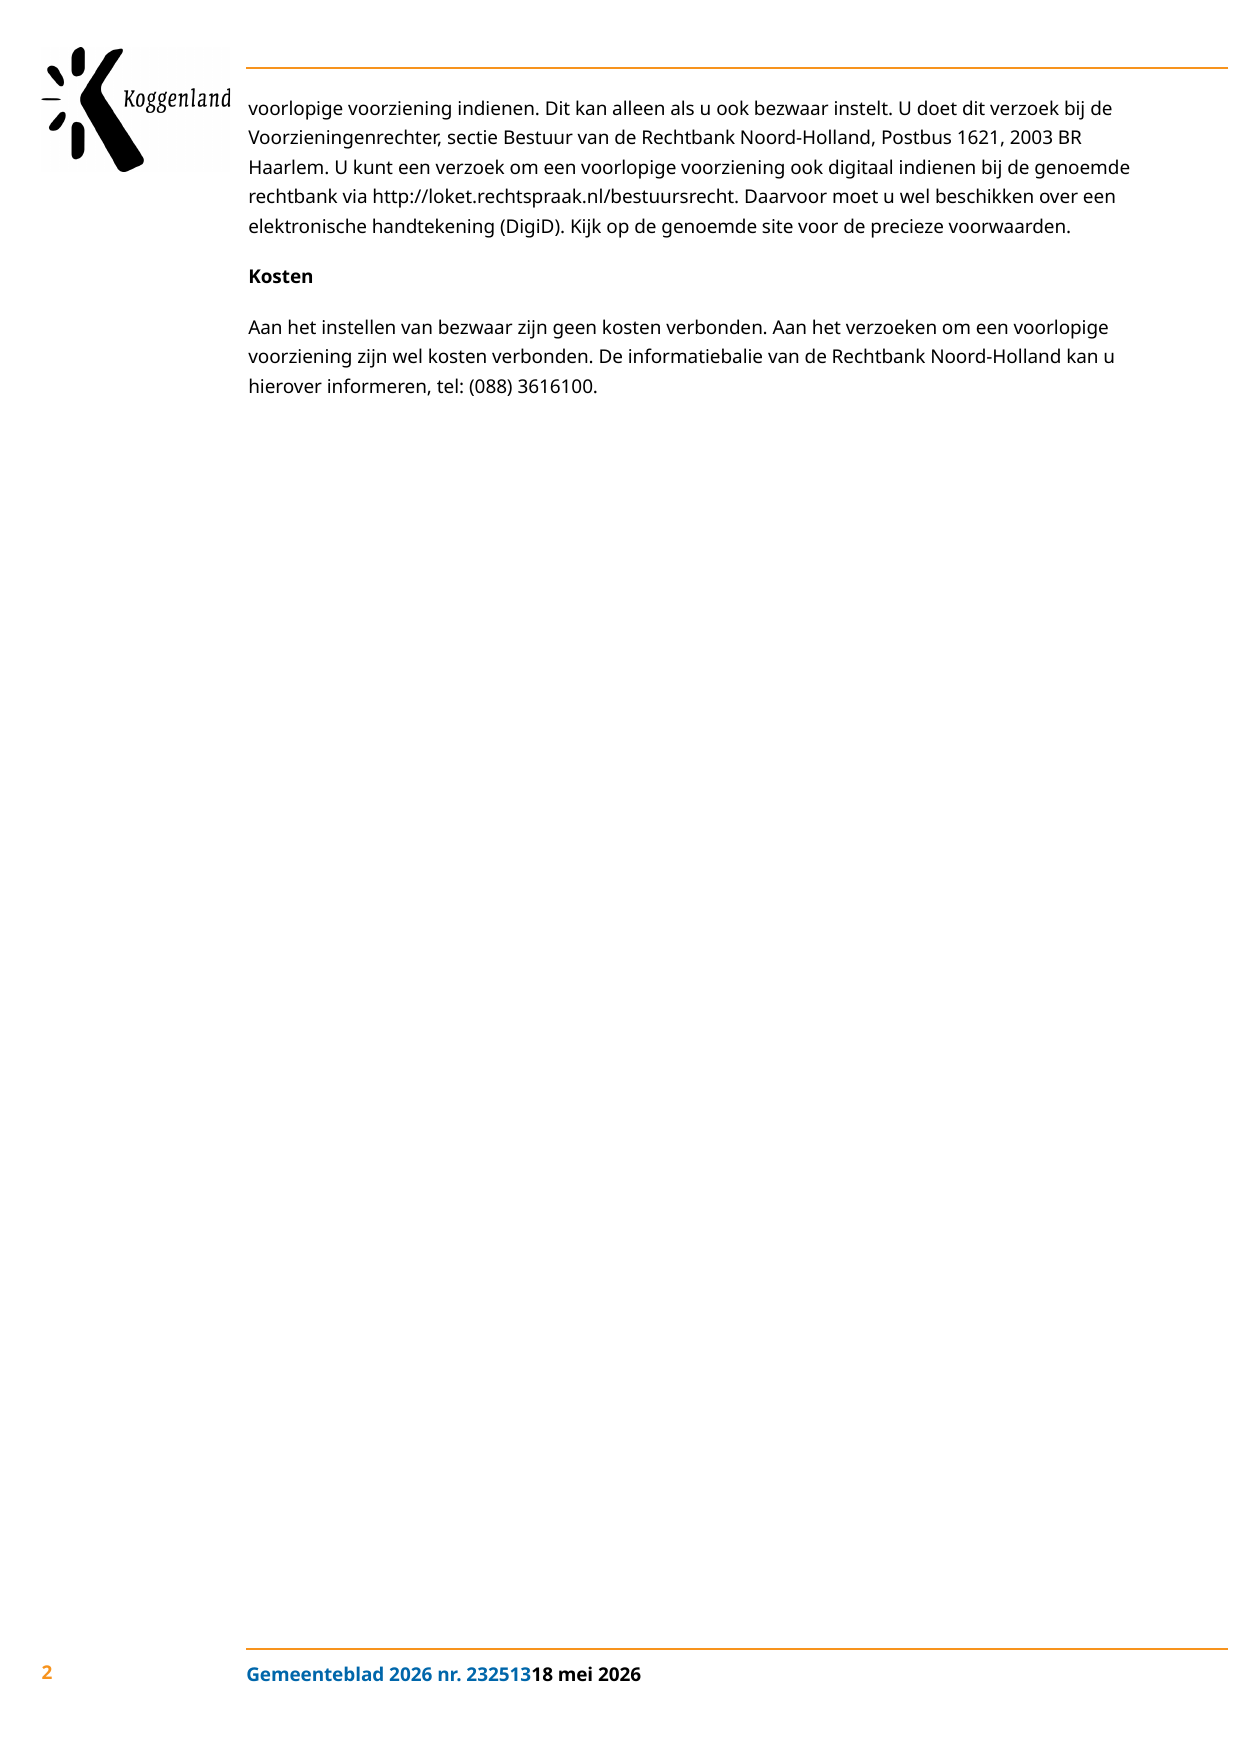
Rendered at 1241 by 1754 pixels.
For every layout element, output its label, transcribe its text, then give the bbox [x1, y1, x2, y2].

picture [41, 47, 231, 172]
text voorlopige voorziening indienen. Dit kan alleen als u ook bezwaar instelt. U doet dit verzoek bij de Voorzieningenrechter, sectie Bestuur van de Rechtbank Noord-Holland, Postbus 1621, 2003 BR Haarlem. U kunt een verzoek om een voorlopige voorziening ook digitaal indienen bij de genoemde rechtbank via http://loket.rechtspraak.nl/bestuursrecht. Daarvoor moet u wel beschikken over een elektronische handtekening (DigiD). Kijk op de genoemde site voor de precieze voorwaarden. [248, 95, 1152, 239]
text Kosten [248, 263, 1152, 289]
text Aan het instellen van bezwaar zijn geen kosten verbonden. Aan het verzoeken om een voorlopige voorziening zijn wel kosten verbonden. De informatiebalie van de Rechtbank Noord-Holland kan u hierover informeren, tel: (088) 3616100. [248, 314, 1152, 399]
